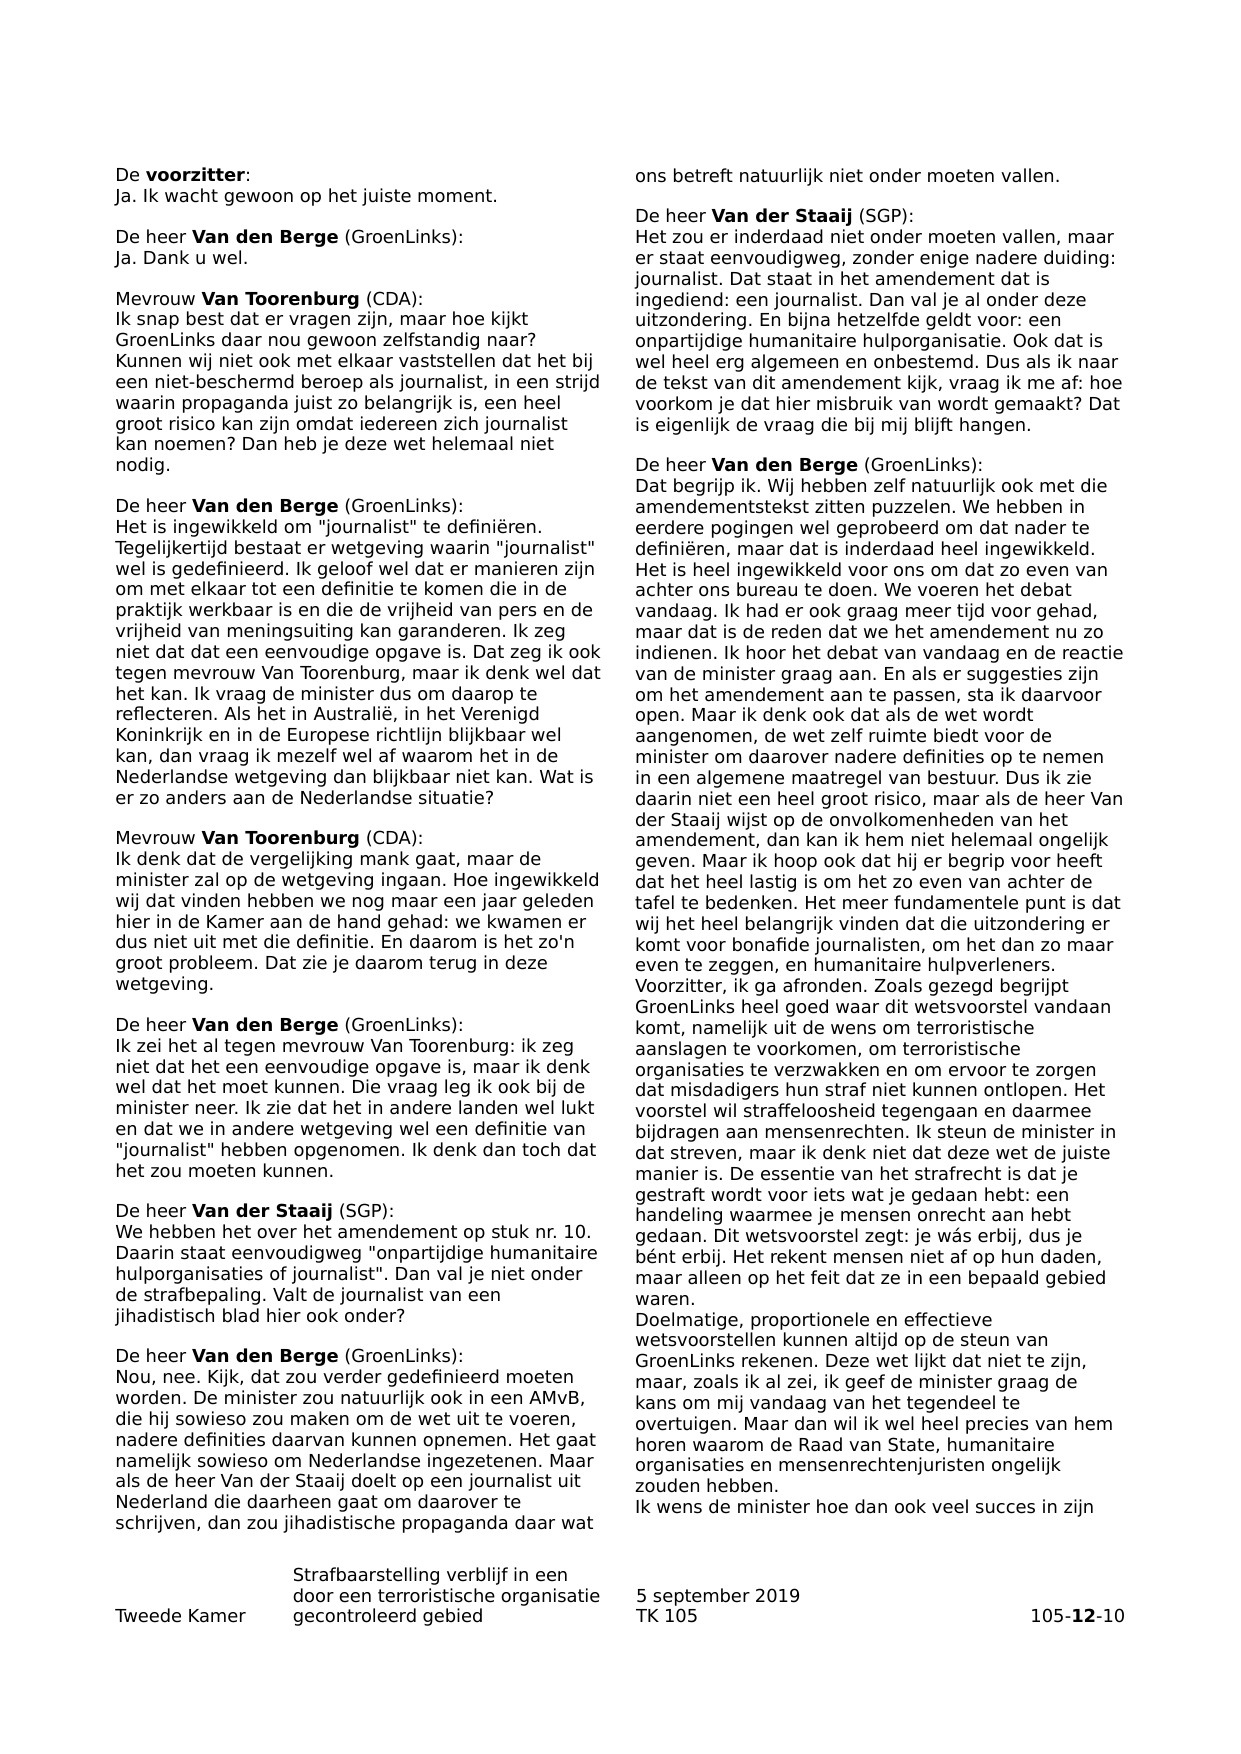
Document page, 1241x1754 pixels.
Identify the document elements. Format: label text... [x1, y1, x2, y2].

text Ik denk dat de vergelijking mank gaat, maar de minister zal op de wetgeving ingaan. Hoe ingewikkeld wij dat vinden hebben we nog maar een jaar geleden hier in de Kamer aan de hand gehad: we kwamen er dus niet uit met die definitie. En daarom is het zo'n groot probleem. Dat zie je daarom terug in deze wetgeving. [115, 849, 605, 995]
text Ik zei het al tegen mevrouw Van Toorenburg: ik zeg niet dat het een eenvoudige opgave is, maar ik denk wel dat het moet kunnen. Die vraag leg ik ook bij de minister neer. Ik zie dat het in andere landen wel lukt en dat we in andere wetgeving wel een definitie van "journalist" hebben opgenomen. Ik denk dan toch dat het zou moeten kunnen. [115, 1036, 605, 1181]
text Doelmatige, proportionele en effectieve wetsvoorstellen kunnen altijd op de steun van GroenLinks rekenen. Deze wet lijkt dat niet te zijn, maar, zoals ik al zei, ik geef de minister graag de kans om mij vandaag van het tegendeel te overtuigen. Maar dan wil ik wel heel precies van hem horen waarom de Raad van State, humanitaire organisaties en mensenrechtenjuristen ongelijk zouden hebben. [635, 1309, 1125, 1497]
text Ik wens de minister hoe dan ook veel succes in zijn [635, 1497, 1125, 1518]
text Ja. Dank u wel. [115, 248, 605, 268]
text ons betreft natuurlijk niet onder moeten vallen. [635, 165, 1125, 186]
text De voorzitter: [115, 165, 605, 186]
text Het is ingewikkeld om "journalist" te definiëren. Tegelijkertijd bestaat er wetgeving waarin "journalist" wel is gedefinieerd. Ik geloof wel dat er manieren zijn om met elkaar tot een definitie te komen die in de praktijk werkbaar is en die de vrijheid van pers en de vrijheid van meningsuiting kan garanderen. Ik zeg niet dat dat een eenvoudige opgave is. Dat zeg ik ook tegen mevrouw Van Toorenburg, maar ik denk wel dat het kan. Ik vraag de minister dus om daarop te reflecteren. Als het in Australië, in het Verenigd Koninkrijk en in de Europese richtlijn blijkbaar wel kan, dan vraag ik mezelf wel af waarom het in de Nederlandse wetgeving dan blijkbaar niet kan. Wat is er zo anders aan de Nederlandse situatie? [115, 517, 605, 808]
text Nou, nee. Kijk, dat zou verder gedefinieerd moeten worden. De minister zou natuurlijk ook in een AMvB, die hij sowieso zou maken om de wet uit te voeren, nadere definities daarvan kunnen opnemen. Het gaat namelijk sowieso om Nederlandse ingezetenen. Maar als de heer Van der Staaij doelt op een journalist uit Nederland die daarheen gaat om daarover te schrijven, dan zou jihadistische propaganda daar wat [115, 1367, 605, 1534]
text De heer Van der Staaij (SGP): [115, 1201, 605, 1222]
text Mevrouw Van Toorenburg (CDA): [115, 828, 605, 849]
text De heer Van den Berge (GroenLinks): [635, 455, 1125, 476]
text We hebben het over het amendement op stuk nr. 10. Daarin staat eenvoudigweg "onpartijdige humanitaire hulporganisaties of journalist". Dan val je niet onder de strafbepaling. Valt de journalist van een jihadistisch blad hier ook onder? [115, 1222, 605, 1326]
text De heer Van der Staaij (SGP): [635, 206, 1125, 227]
text Ja. Ik wacht gewoon op het juiste moment. [115, 186, 605, 207]
text De heer Van den Berge (GroenLinks): [115, 227, 605, 248]
text Het zou er inderdaad niet onder moeten vallen, maar er staat eenvoudigweg, zonder enige nadere duiding: journalist. Dat staat in het amendement dat is ingediend: een journalist. Dan val je al onder deze uitzondering. En bijna hetzelfde geldt voor: een onpartijdige humanitaire hulporganisatie. Ook dat is wel heel erg algemeen en onbestemd. Dus als ik naar de tekst van dit amendement kijk, vraag ik me af: hoe voorkom je dat hier misbruik van wordt gemaakt? Dat is eigenlijk de vraag die bij mij blijft hangen. [635, 227, 1125, 435]
text De heer Van den Berge (GroenLinks): [115, 1015, 605, 1036]
text Dat begrijp ik. Wij hebben zelf natuurlijk ook met die amendementstekst zitten puzzelen. We hebben in eerdere pogingen wel geprobeerd om dat nader te definiëren, maar dat is inderdaad heel ingewikkeld. Het is heel ingewikkeld voor ons om dat zo even van achter ons bureau te doen. We voeren het debat vandaag. Ik had er ook graag meer tijd voor gehad, maar dat is de reden dat we het amendement nu zo indienen. Ik hoor het debat van vandaag en de reactie van de minister graag aan. En als er suggesties zijn om het amendement aan te passen, sta ik daarvoor open. Maar ik denk ook dat als de wet wordt aangenomen, de wet zelf ruimte biedt voor de minister om daarover nadere definities op te nemen in een algemene maatregel van bestuur. Dus ik zie daarin niet een heel groot risico, maar als de heer Van der Staaij wijst op de onvolkomenheden van het amendement, dan kan ik hem niet helemaal ongelijk geven. Maar ik hoop ook dat hij er begrip voor heeft dat het heel lastig is om het zo even van achter de tafel te bedenken. Het meer fundamentele punt is dat wij het heel belangrijk vinden dat die uitzondering er komt voor bonafide journalisten, om het dan zo maar even te zeggen, en humanitaire hulpverleners. [635, 476, 1125, 976]
text Voorzitter, ik ga afronden. Zoals gezegd begrijpt GroenLinks heel goed waar dit wetsvoorstel vandaan komt, namelijk uit de wens om terroristische aanslagen te voorkomen, om terroristische organisaties te verzwakken en om ervoor te zorgen dat misdadigers hun straf niet kunnen ontlopen. Het voorstel wil straffeloosheid tegengaan en daarmee bijdragen aan mensenrechten. Ik steun de minister in dat streven, maar ik denk niet dat deze wet de juiste manier is. De essentie van het strafrecht is dat je gestraft wordt voor iets wat je gedaan hebt: een handeling waarmee je mensen onrecht aan hebt gedaan. Dit wetsvoorstel zegt: je wás erbij, dus je bént erbij. Het rekent mensen niet af op hun daden, maar alleen op het feit dat ze in een bepaald gebied waren. [635, 976, 1125, 1309]
text De heer Van den Berge (GroenLinks): [115, 1346, 605, 1367]
text De heer Van den Berge (GroenLinks): [115, 496, 605, 517]
text Ik snap best dat er vragen zijn, maar hoe kijkt GroenLinks daar nou gewoon zelfstandig naar? Kunnen wij niet ook met elkaar vaststellen dat het bij een niet-beschermd beroep als journalist, in een strijd waarin propaganda juist zo belangrijk is, een heel groot risico kan zijn omdat iedereen zich journalist kan noemen? Dan heb je deze wet helemaal niet nodig. [115, 309, 605, 476]
text Mevrouw Van Toorenburg (CDA): [115, 288, 605, 309]
